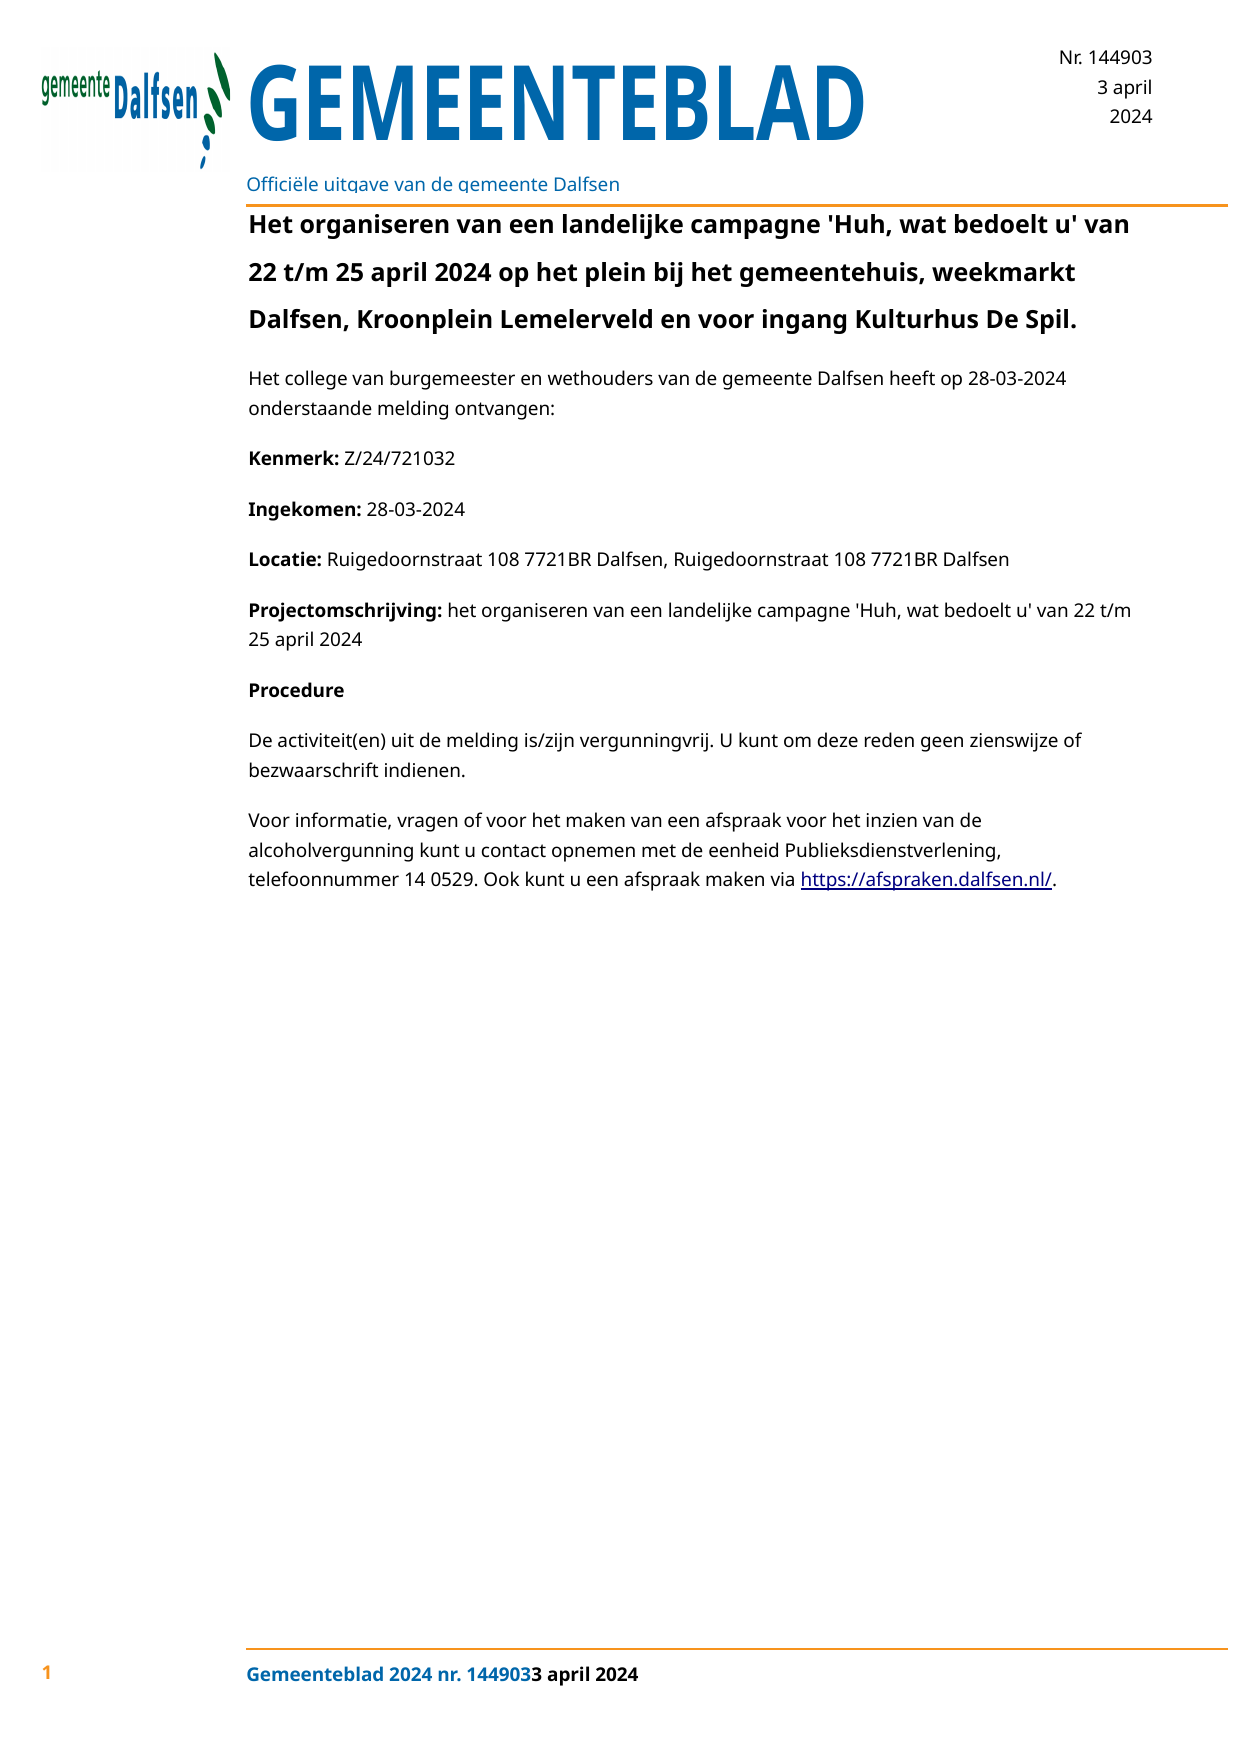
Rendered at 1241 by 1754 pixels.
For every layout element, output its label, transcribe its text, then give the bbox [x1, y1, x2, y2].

text Het organiseren van een landelijke campagne 'Huh, wat bedoelt u' van 22 t/m 25 april 2024 op het plein bij het gemeentehuis, weekmarkt Dalfsen, Kroonplein Lemelerveld en voor ingang Kulturhus De Spil. [248, 207, 1152, 336]
text Procedure [248, 677, 1152, 702]
text De activiteit(en) uit de melding is/zijn vergunningvrij. U kunt om deze reden geen zienswijze of bezwaarschrift indienen. [248, 727, 1152, 782]
text Projectomschrijving: het organiseren van een landelijke campagne 'Huh, wat bedoelt u' van 22 t/m 25 april 2024 [248, 597, 1152, 652]
text Locatie: Ruigedoornstraat 108 7721BR Dalfsen, Ruigedoornstraat 108 7721BR Dalfsen [248, 546, 1152, 572]
text Kenmerk: Z/24/721032 [248, 446, 1152, 471]
text Het college van burgemeester en wethouders van de gemeente Dalfsen heeft op 28-03-2024 onderstaande melding ontvangen: [248, 366, 1152, 421]
text Voor informatie, vragen of voor het maken van een afspraak voor het inzien van de alcoholvergunning kunt u contact opnemen met de eenheid Publieksdienstverlening, telefoonnummer 14 0529. Ook kunt u een afspraak maken via https://afspraken.dalfsen.nl/. [248, 807, 1152, 892]
text Ingekomen: 28-03-2024 [248, 496, 1152, 522]
picture [41, 47, 231, 172]
